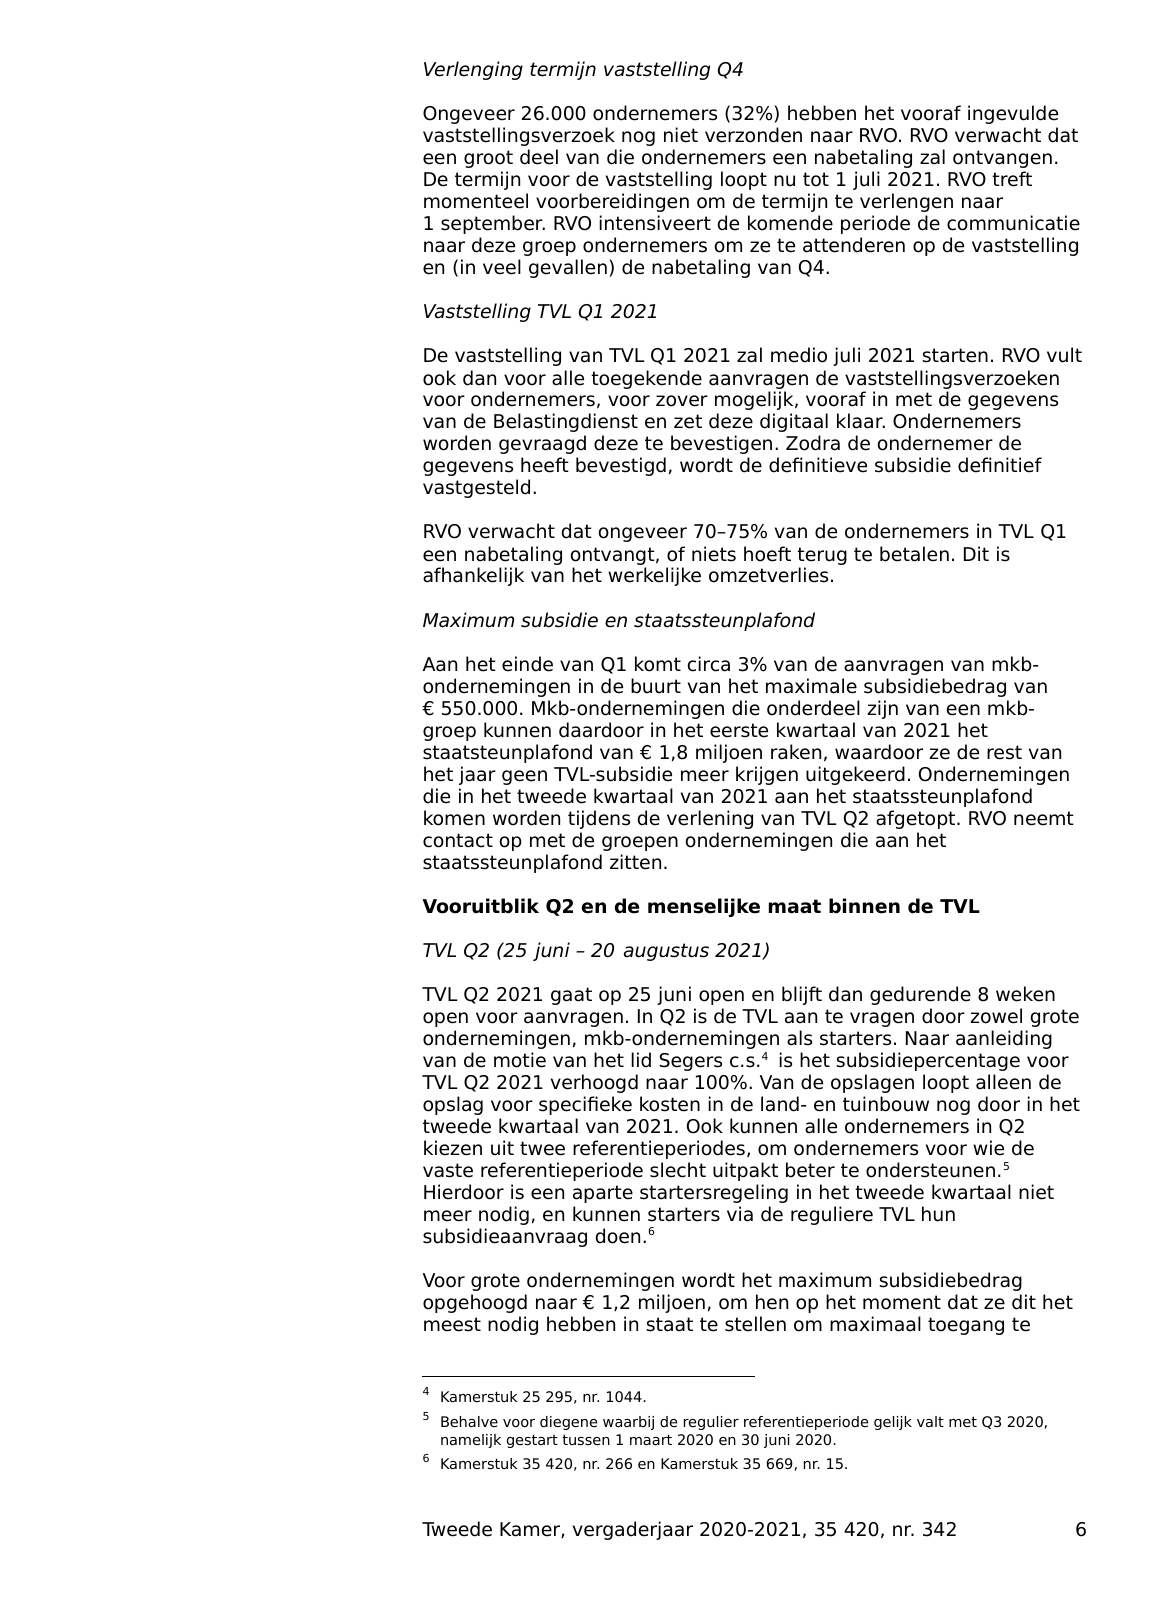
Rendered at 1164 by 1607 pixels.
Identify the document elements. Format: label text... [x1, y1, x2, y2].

text Behalve voor diegene waarbij de regulier referentieperiode gelijk valt met Q3 2020, namelijk gestart tussen 1 maart 2020 en 30 juni 2020. [422, 1410, 1087, 1449]
text De vaststelling van TVL Q1 2021 zal medio juli 2021 starten. RVO vult ook dan voor alle toegekende aanvragen de vaststellingsverzoeken voor ondernemers, voor zover mogelijk, vooraf in met de gegevens van de Belastingdienst en zet deze digitaal klaar. Ondernemers worden gevraagd deze te bevestigen. Zodra de ondernemer de gegevens heeft bevestigd, wordt de definitieve subsidie definitief vastgesteld. [422, 345, 1087, 499]
text Kamerstuk 35 420, nr. 266 en Kamerstuk 35 669, nr. 15. [422, 1452, 1087, 1474]
text Ongeveer 26.000 ondernemers (32%) hebben het vooraf ingevulde vaststellingsverzoek nog niet verzonden naar RVO. RVO verwacht dat een groot deel van die ondernemers een nabetaling zal ontvangen. De termijn voor de vaststelling loopt nu tot 1 juli 2021. RVO treft momenteel voorbereidingen om de termijn te verlengen naar 1 september. RVO intensiveert de komende periode de communicatie naar deze groep ondernemers om ze te attenderen op de vaststelling en (in veel gevallen) de nabetaling van Q4. [422, 103, 1087, 279]
subtitle Vaststelling TVL Q1 2021 [422, 301, 1087, 323]
text Aan het einde van Q1 komt circa 3% van de aanvragen van mkb-ondernemingen in de buurt van het maximale subsidiebedrag van € 550.000. Mkb-ondernemingen die onderdeel zijn van een mkb-groep kunnen daardoor in het eerste kwartaal van 2021 het staatsteunplafond van € 1,8 miljoen raken, waardoor ze de rest van het jaar geen TVL-subsidie meer krijgen uitgekeerd. Ondernemingen die in het tweede kwartaal van 2021 aan het staatssteunplafond komen worden tijdens de verlening van TVL Q2 afgetopt. RVO neemt contact op met de groepen ondernemingen die aan het staatssteunplafond zitten. [422, 654, 1087, 873]
subtitle Verlenging termijn vaststelling Q4 [422, 59, 1087, 81]
subtitle Maximum subsidie en staatssteunplafond [422, 609, 1087, 632]
text TVL Q2 2021 gaat op 25 juni open en blijft dan gedurende 8 weken open voor aanvragen. In Q2 is de TVL aan te vragen door zowel grote ondernemingen, mkb-ondernemingen als starters. Naar aanleiding van de motie van het lid Segers c.s. is het subsidiepercentage voor TVL Q2 2021 verhoogd naar 100%. Van de opslagen loopt alleen de opslag voor specifieke kosten in de land- en tuinbouw nog door in het tweede kwartaal van 2021. Ook kunnen alle ondernemers in Q2 kiezen uit twee referentieperiodes, om ondernemers voor wie de vaste referentieperiode slecht uitpakt beter te ondersteunen. Hierdoor is een aparte startersregeling in het tweede kwartaal niet meer nodig, en kunnen starters via de reguliere TVL hun subsidieaanvraag doen. [422, 984, 1087, 1248]
subtitle Vooruitblik Q2 en de menselijke maat binnen de TVL [422, 896, 1087, 918]
subtitle TVL Q2 (25 juni – 20 augustus 2021) [422, 940, 1087, 962]
text Kamerstuk 25 295, nr. 1044. [422, 1385, 1087, 1407]
text Voor grote ondernemingen wordt het maximum subsidiebedrag opgehoogd naar € 1,2 miljoen, om hen op het moment dat ze dit het meest nodig hebben in staat te stellen om maximaal toegang te [422, 1270, 1087, 1336]
text RVO verwacht dat ongeveer 70–75% van de ondernemers in TVL Q1 een nabetaling ontvangt, of niets hoeft terug te betalen. Dit is afhankelijk van het werkelijke omzetverlies. [422, 521, 1087, 587]
